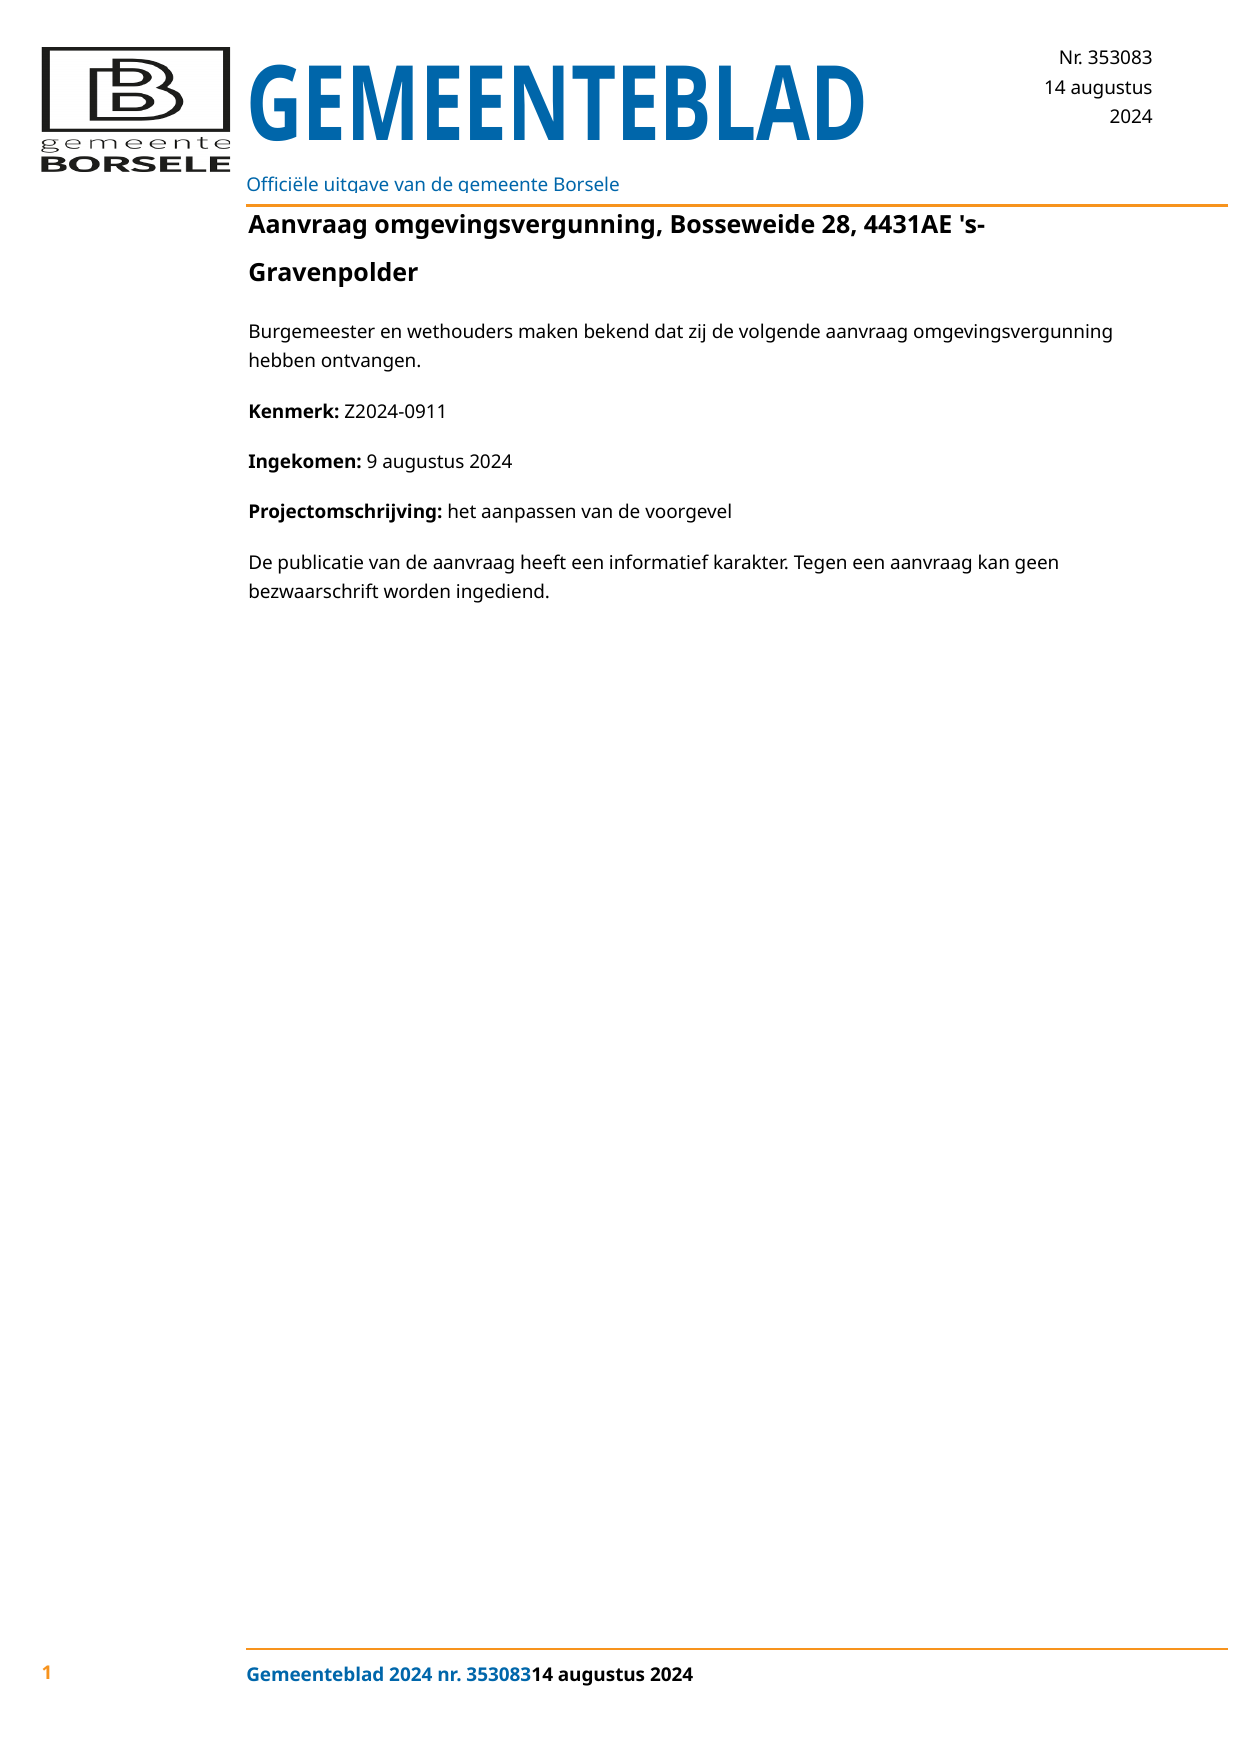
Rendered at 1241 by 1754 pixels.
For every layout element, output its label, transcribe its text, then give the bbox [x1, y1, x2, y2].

text De publicatie van de aanvraag heeft een informatief karakter. Tegen een aanvraag kan geen bezwaarschrift worden ingediend. [248, 549, 1152, 604]
text Aanvraag omgevingsvergunning, Bosseweide 28, 4431AE 's-Gravenpolder [248, 207, 1152, 288]
picture [41, 47, 231, 172]
text Kenmerk: Z2024-0911 [248, 398, 1152, 424]
text Projectomschrijving: het aanpassen van de voorgevel [248, 499, 1152, 524]
text Burgemeester en wethouders maken bekend dat zij de volgende aanvraag omgevingsvergunning hebben ontvangen. [248, 318, 1152, 373]
text Ingekomen: 9 augustus 2024 [248, 448, 1152, 474]
